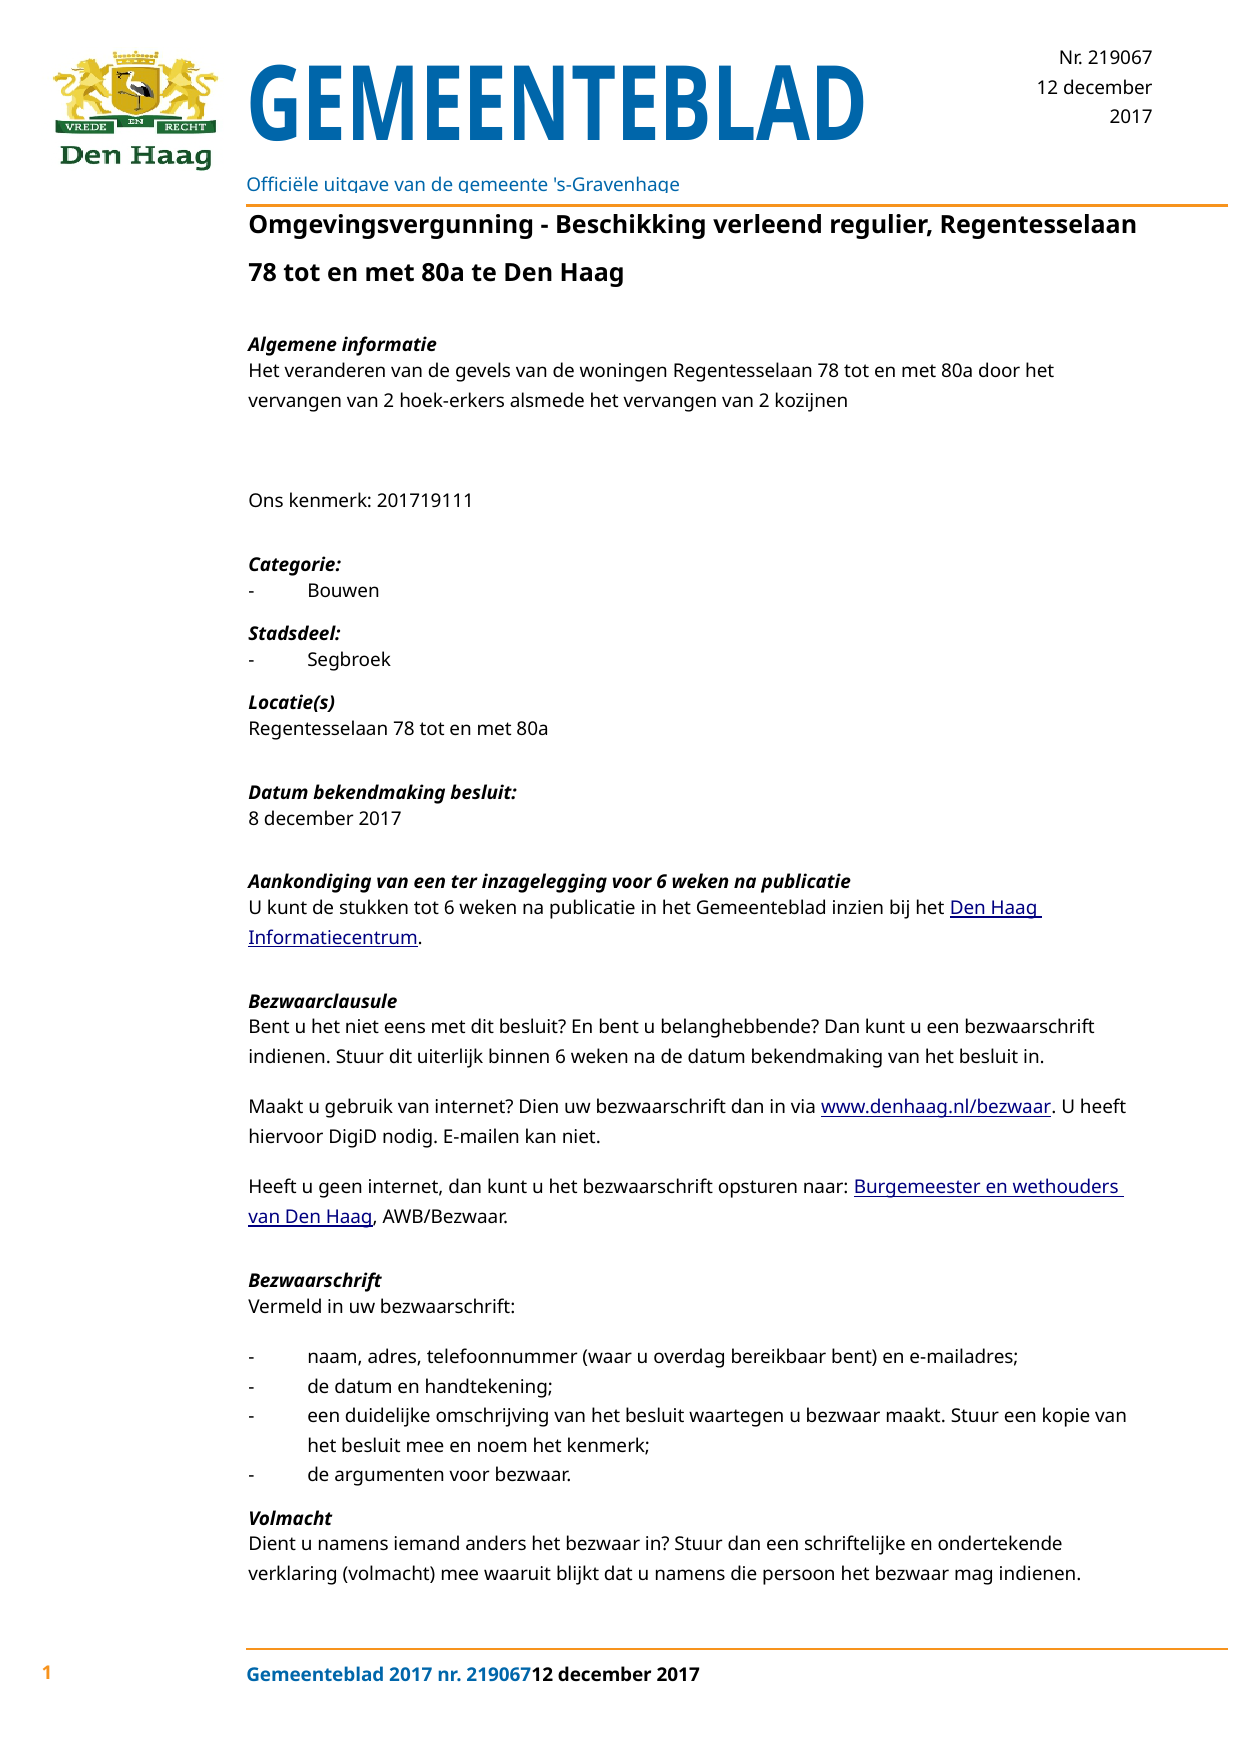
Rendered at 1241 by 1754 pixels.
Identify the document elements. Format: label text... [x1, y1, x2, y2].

text Categorie: [248, 552, 1152, 577]
text Vermeld in uw bezwaarschrift: [248, 1293, 1152, 1319]
text Volmacht [248, 1505, 1152, 1531]
text Stadsdeel: [248, 620, 1152, 646]
text Bezwaarschrift [248, 1267, 1152, 1293]
list Segbroek [248, 646, 1152, 672]
text U kunt de stukken tot 6 weken na publicatie in het Gemeenteblad inzien bij het Den Haag Informatiecentrum. [248, 894, 1152, 950]
text Heeft u geen internet, dan kunt u het bezwaarschrift opsturen naar: Burgemeester en wethouders van Den Haag, AWB/Bezwaar. [248, 1174, 1152, 1229]
text Aankondiging van een ter inzagelegging voor 6 weken na publicatie [248, 869, 1152, 894]
text Dient u namens iemand anders het bezwaar in? Stuur dan een schriftelijke en ondertekende verklaring (volmacht) mee waaruit blijkt dat u namens die persoon het bezwaar mag indienen. [248, 1531, 1152, 1586]
text Regentesselaan 78 tot en met 80a [248, 715, 1152, 741]
text Bent u het niet eens met dit besluit? En bent u belanghebbende? Dan kunt u een bezwaarschrift indienen. Stuur dit uiterlijk binnen 6 weken na de datum bekendmaking van het besluit in. [248, 1014, 1152, 1069]
picture [41, 47, 231, 172]
text Maakt u gebruik van internet? Dien uw bezwaarschrift dan in via www.denhaag.nl/bezwaar. U heeft hiervoor DigiD nodig. E-mailen kan niet. [248, 1094, 1152, 1149]
text Bezwaarclausule [248, 988, 1152, 1014]
list de datum en handtekening; [248, 1373, 1152, 1399]
list de argumenten voor bezwaar. [248, 1462, 1152, 1487]
list een duidelijke omschrijving van het besluit waartegen u bezwaar maakt. Stuur een kopie van het besluit mee en noem het kenmerk; [248, 1402, 1152, 1458]
text Omgevingsvergunning - Beschikking verleend regulier, Regentesselaan 78 tot en met 80a te Den Haag [248, 207, 1152, 288]
text Algemene informatie [248, 331, 1152, 357]
text Locatie(s) [248, 689, 1152, 715]
list Bouwen [248, 577, 1152, 603]
list naam, adres, telefoonnummer (waar u overdag bereikbaar bent) en e-mailadres; [248, 1343, 1152, 1369]
text Datum bekendmaking besluit: [248, 779, 1152, 805]
text Het veranderen van de gevels van de woningen Regentesselaan 78 tot en met 80a door het vervangen van 2 hoek-erkers alsmede het vervangen van 2 kozijnen [248, 357, 1152, 412]
text 8 december 2017 [248, 805, 1152, 830]
text Ons kenmerk: 201719111 [248, 488, 1152, 513]
